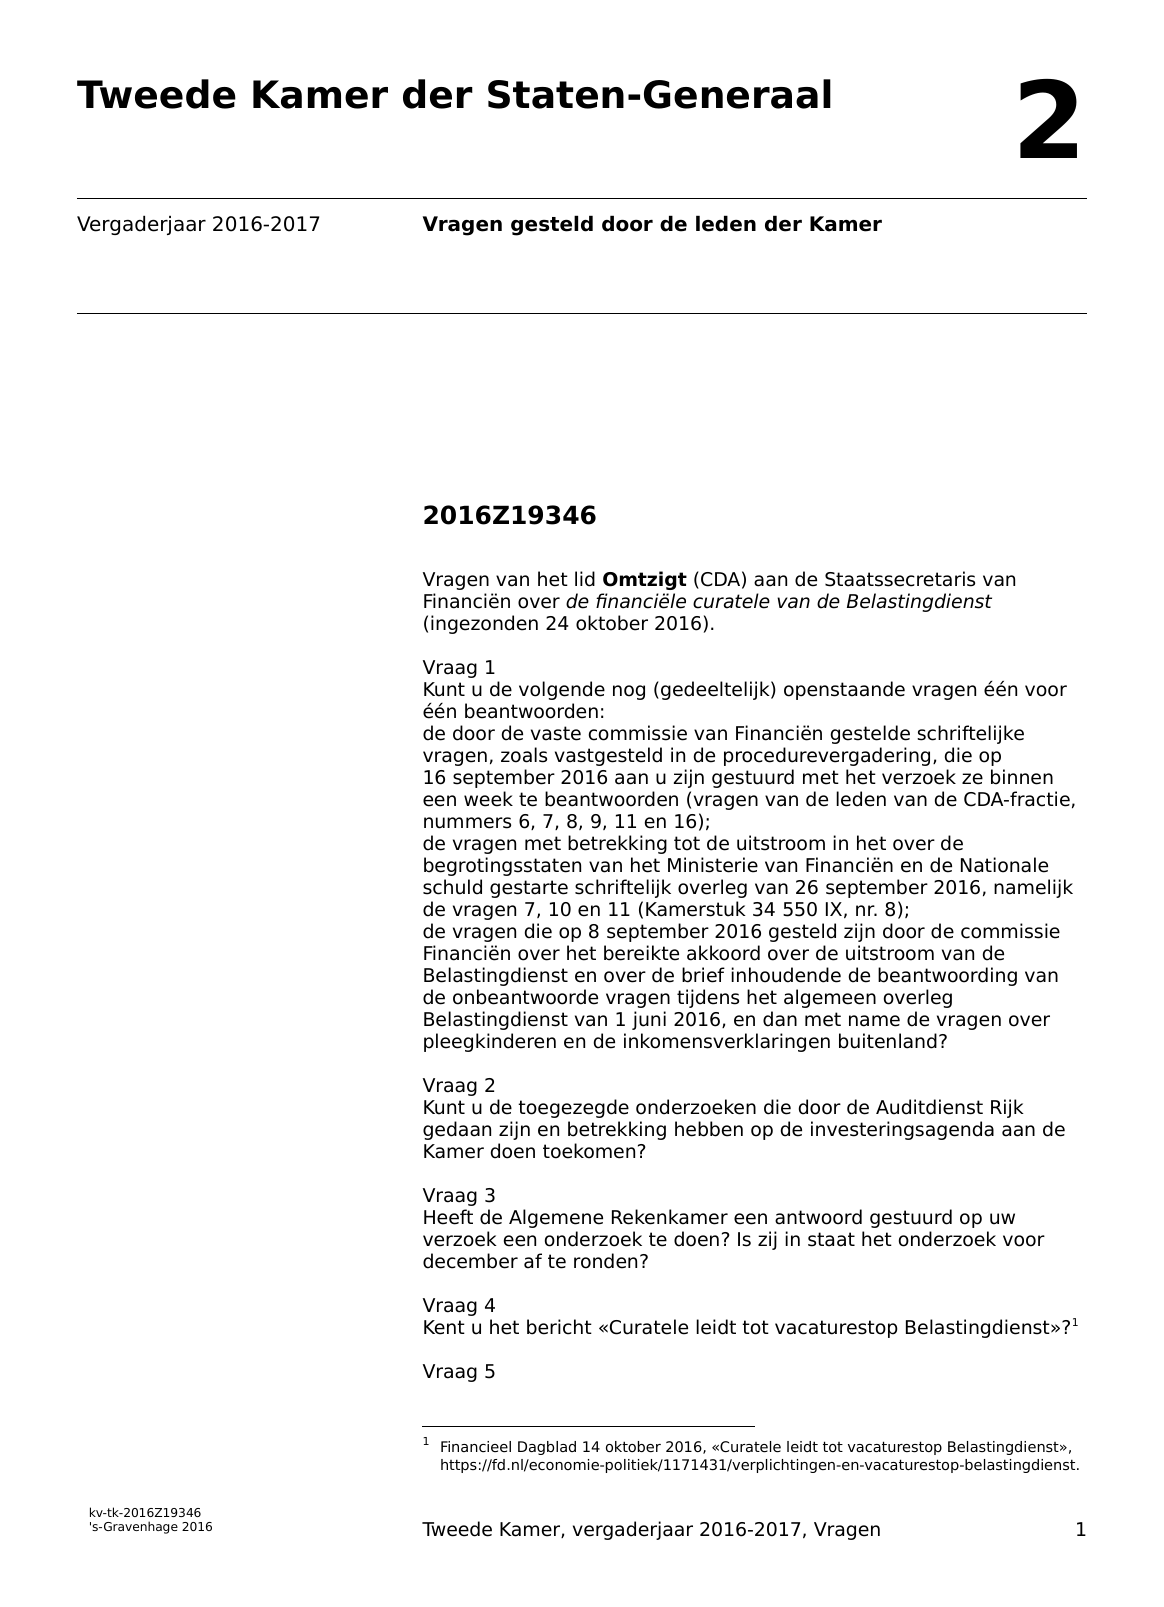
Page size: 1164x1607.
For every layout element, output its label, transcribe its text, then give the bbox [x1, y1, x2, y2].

text Vraag 2 [422, 1075, 1087, 1097]
text de door de vaste commissie van Financiën gestelde schriftelijke vragen, zoals vastgesteld in de procedurevergadering, die op 16 september 2016 aan u zijn gestuurd met het verzoek ze binnen een week te beantwoorden (vragen van de leden van de CDA-fractie, nummers 6, 7, 8, 9, 11 en 16); [422, 723, 1087, 833]
text Kent u het bericht «Curatele leidt tot vacaturestop Belastingdienst»? [422, 1317, 1087, 1339]
text Vraag 1 [422, 657, 1087, 679]
text Financieel Dagblad 14 oktober 2016, «Curatele leidt tot vacaturestop Belastingdienst», https://fd.nl/economie-politiek/1171431/verplichtingen-en-vacaturestop-belastingdienst. [422, 1435, 1087, 1474]
text Kunt u de toegezegde onderzoeken die door de Auditdienst Rijk gedaan zijn en betrekking hebben op de investeringsagenda aan de Kamer doen toekomen? [422, 1097, 1087, 1163]
table_cell Vragen gesteld door de leden der Kamer [422, 199, 1087, 313]
table_cell Vergaderjaar 2016-2017 [77, 199, 422, 313]
text Heeft de Algemene Rekenkamer een antwoord gestuurd op uw verzoek een onderzoek te doen? Is zij in staat het onderzoek voor december af te ronden? [422, 1207, 1087, 1273]
text Vraag 3 [422, 1185, 1087, 1207]
text 's-Gravenhage 2016 [88, 1520, 323, 1534]
text 2016Z19346 [422, 501, 1087, 531]
table_header 2 [886, 59, 1087, 198]
text Kunt u de volgende nog (gedeeltelijk) openstaande vragen één voor één beantwoorden: [422, 679, 1087, 723]
text kv-tk-2016Z19346 [88, 1506, 323, 1520]
table_header Tweede Kamer der Staten-Generaal [77, 59, 886, 198]
text de vragen met betrekking tot de uitstroom in het over de begrotingsstaten van het Ministerie van Financiën en de Nationale schuld gestarte schriftelijk overleg van 26 september 2016, namelijk de vragen 7, 10 en 11 (Kamerstuk 34 550 IX, nr. 8); [422, 833, 1087, 921]
text de vragen die op 8 september 2016 gesteld zijn door de commissie Financiën over het bereikte akkoord over de uitstroom van de Belastingdienst en over de brief inhoudende de beantwoording van de onbeantwoorde vragen tijdens het algemeen overleg Belastingdienst van 1 juni 2016, en dan met name de vragen over pleegkinderen en de inkomensverklaringen buitenland? [422, 921, 1087, 1052]
text Vragen van het lid Omtzigt (CDA) aan de Staatssecretaris van Financiën over de financiële curatele van de Belastingdienst (ingezonden 24 oktober 2016). [422, 569, 1087, 635]
text Vraag 5 [422, 1361, 1087, 1383]
text Vraag 4 [422, 1295, 1087, 1317]
